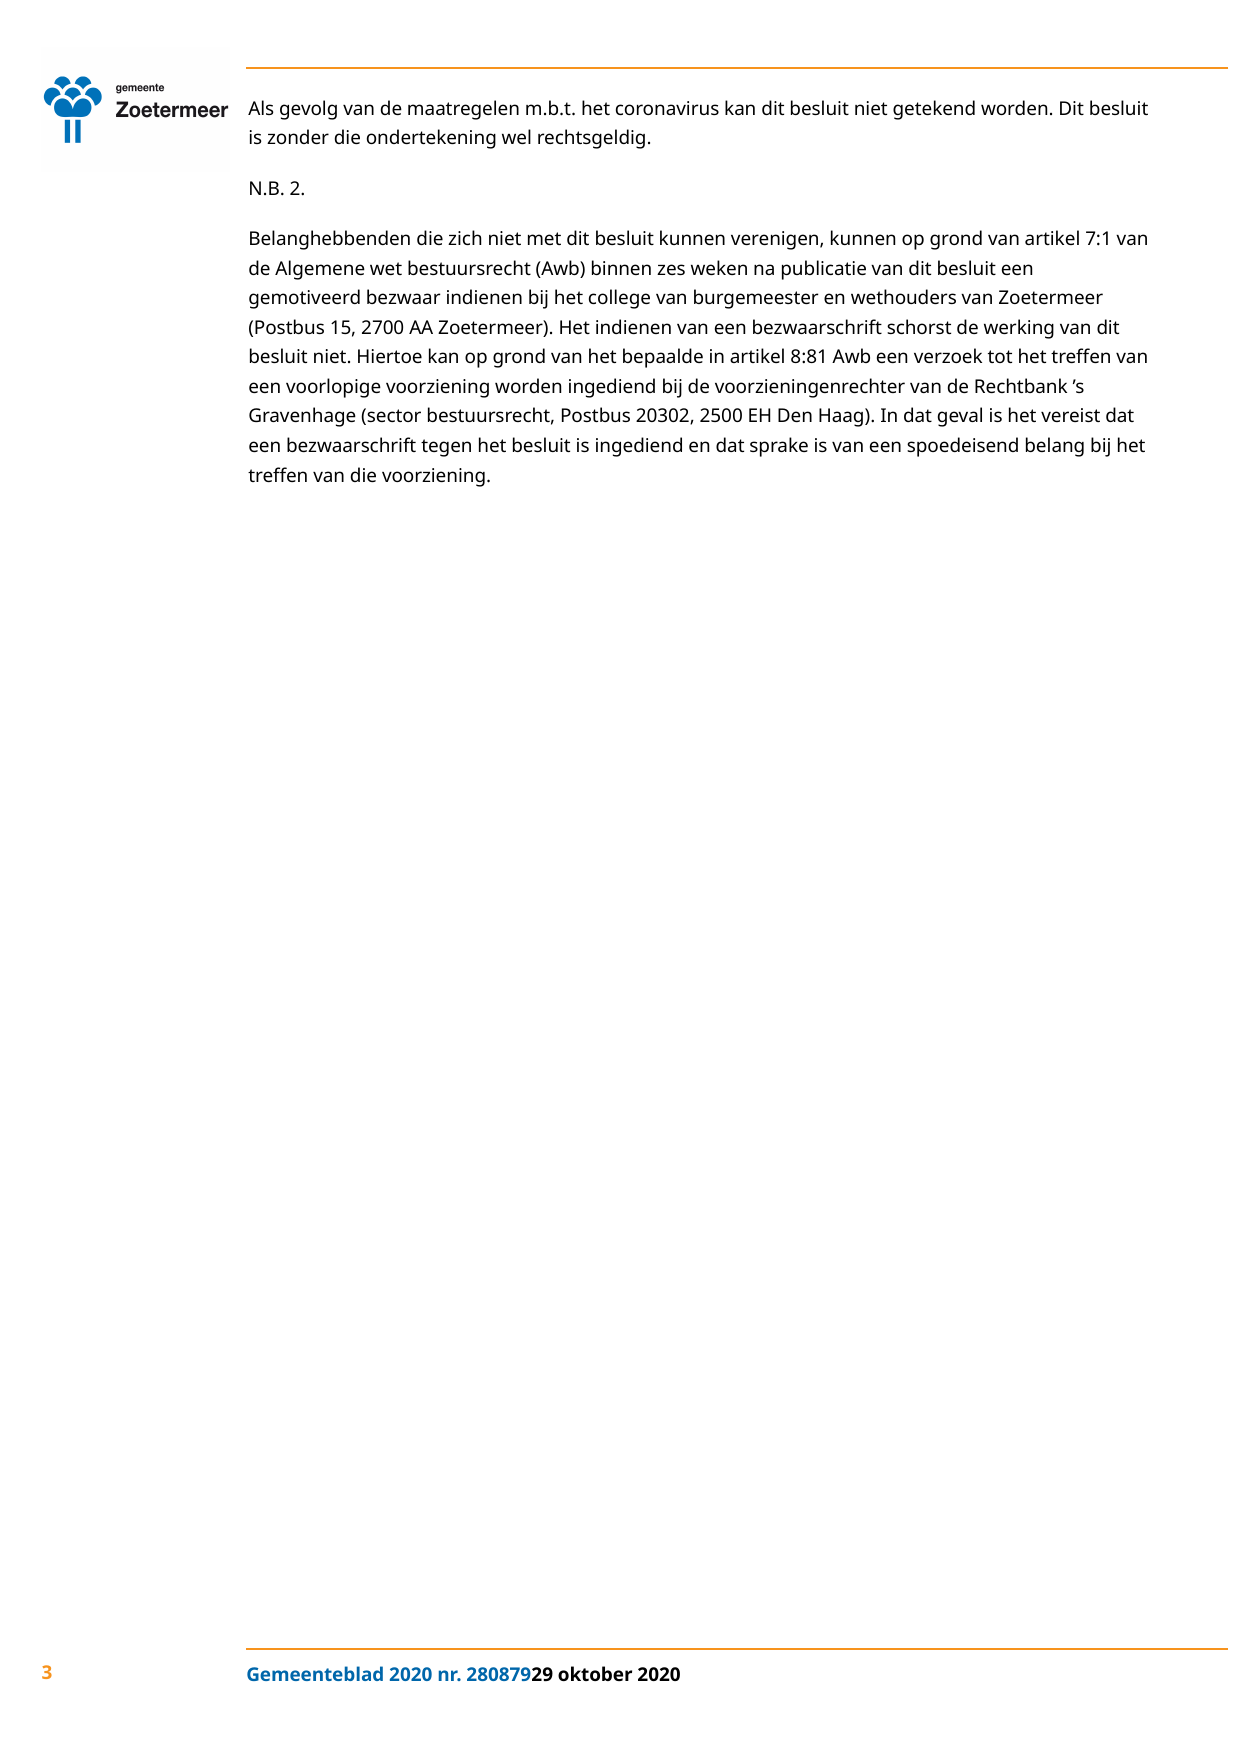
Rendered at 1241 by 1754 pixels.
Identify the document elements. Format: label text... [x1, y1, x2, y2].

text N.B. 2. [248, 175, 1152, 201]
picture [41, 47, 231, 172]
text Belanghebbenden die zich niet met dit besluit kunnen verenigen, kunnen op grond van artikel 7:1 van de Algemene wet bestuursrecht (Awb) binnen zes weken na publicatie van dit besluit een gemotiveerd bezwaar indienen bij het college van burgemeester en wethouders van Zoetermeer (Postbus 15, 2700 AA Zoetermeer). Het indienen van een bezwaarschrift schorst de werking van dit besluit niet. Hiertoe kan op grond van het bepaalde in artikel 8:81 Awb een verzoek tot het treffen van een voorlopige voorziening worden ingediend bij de voorzieningenrechter van de Rechtbank ’s Gravenhage (sector bestuursrecht, Postbus 20302, 2500 EH Den Haag). In dat geval is het vereist dat een bezwaarschrift tegen het besluit is ingediend en dat sprake is van een spoedeisend belang bij het treffen van die voorziening. [248, 225, 1152, 488]
text Als gevolg van de maatregelen m.b.t. het coronavirus kan dit besluit niet getekend worden. Dit besluit is zonder die ondertekening wel rechtsgeldig. [248, 95, 1152, 150]
